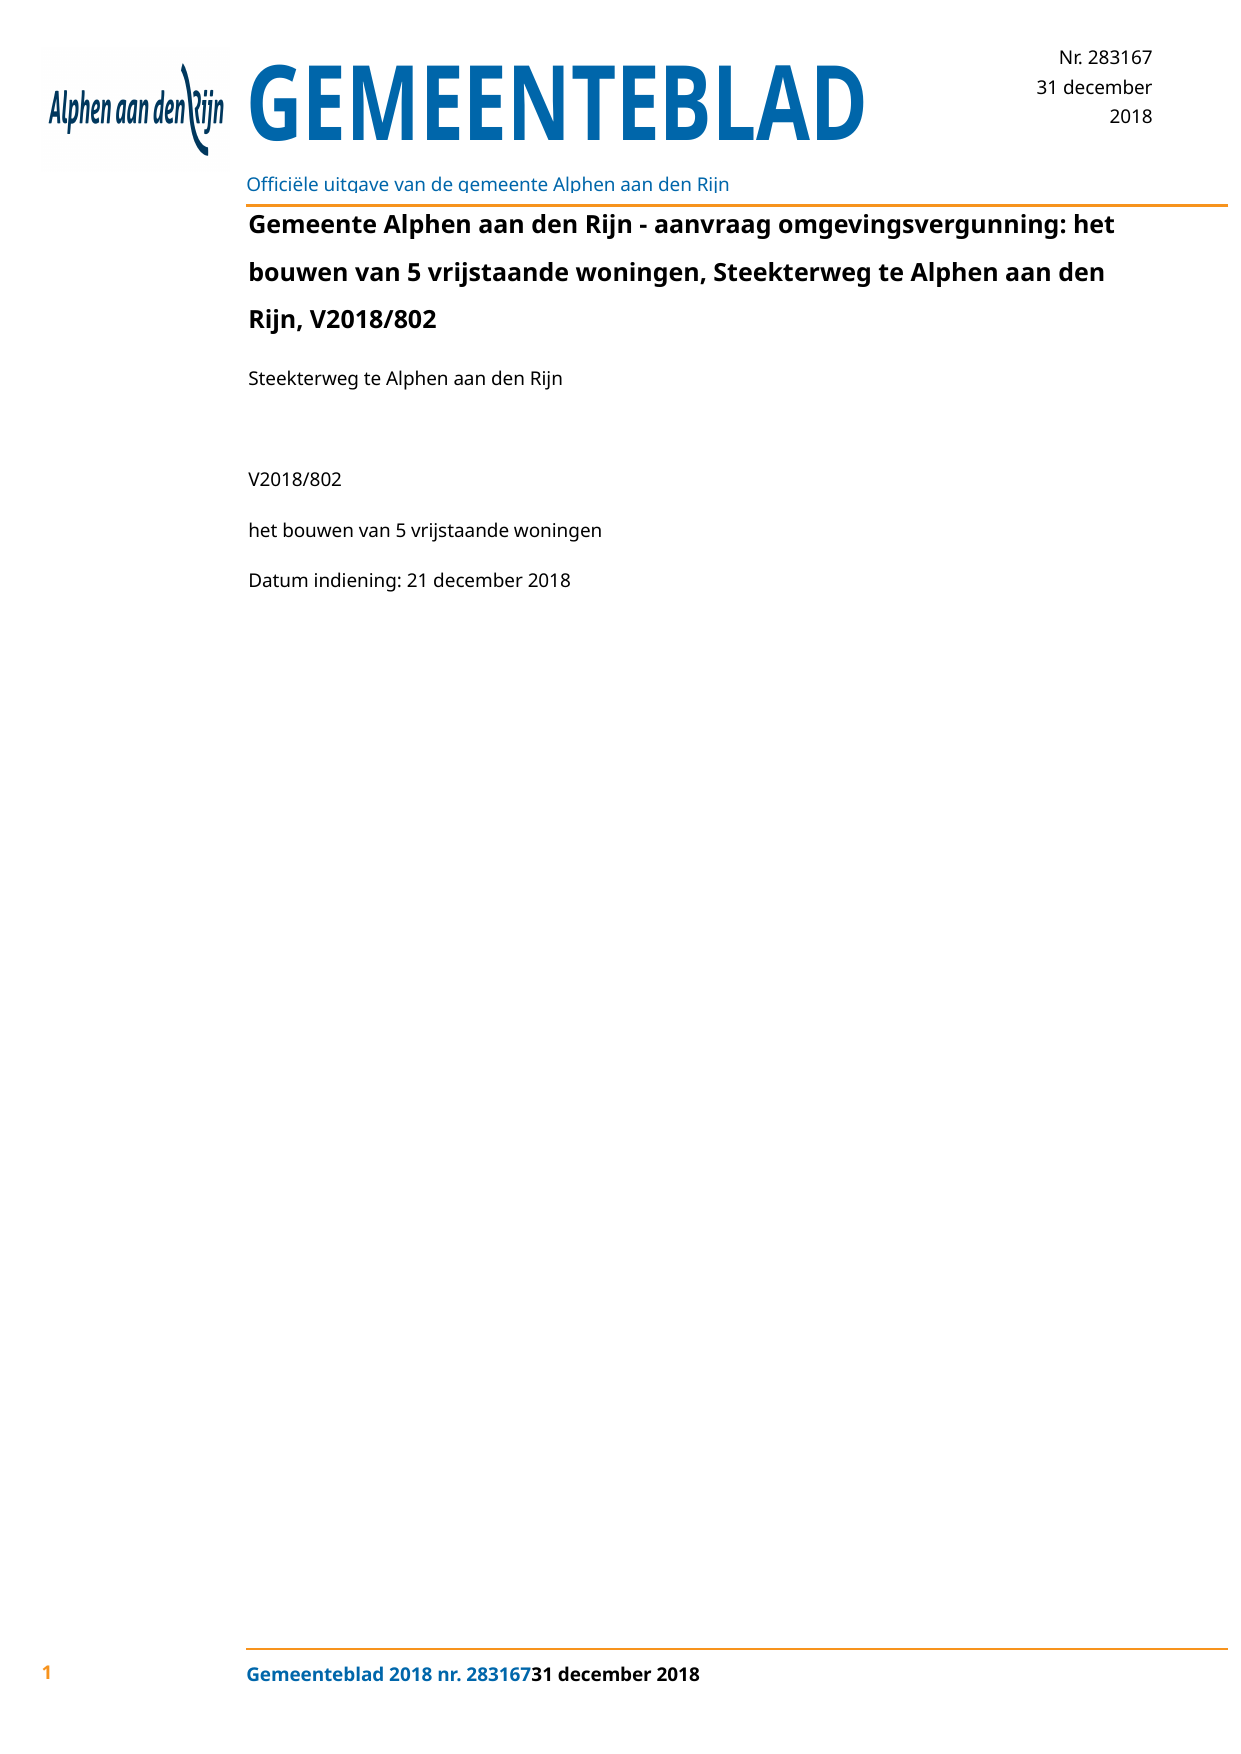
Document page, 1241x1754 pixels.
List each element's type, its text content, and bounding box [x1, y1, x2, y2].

text Steekterweg te Alphen aan den Rijn [248, 366, 1152, 391]
text V2018/802 [248, 466, 1152, 492]
picture [41, 47, 231, 172]
text Datum indiening: 21 december 2018 [248, 567, 1152, 593]
text het bouwen van 5 vrijstaande woningen [248, 517, 1152, 542]
text Gemeente Alphen aan den Rijn - aanvraag omgevingsvergunning: het bouwen van 5 vrijstaande woningen, Steekterweg te Alphen aan den Rijn, V2018/802 [248, 207, 1152, 336]
